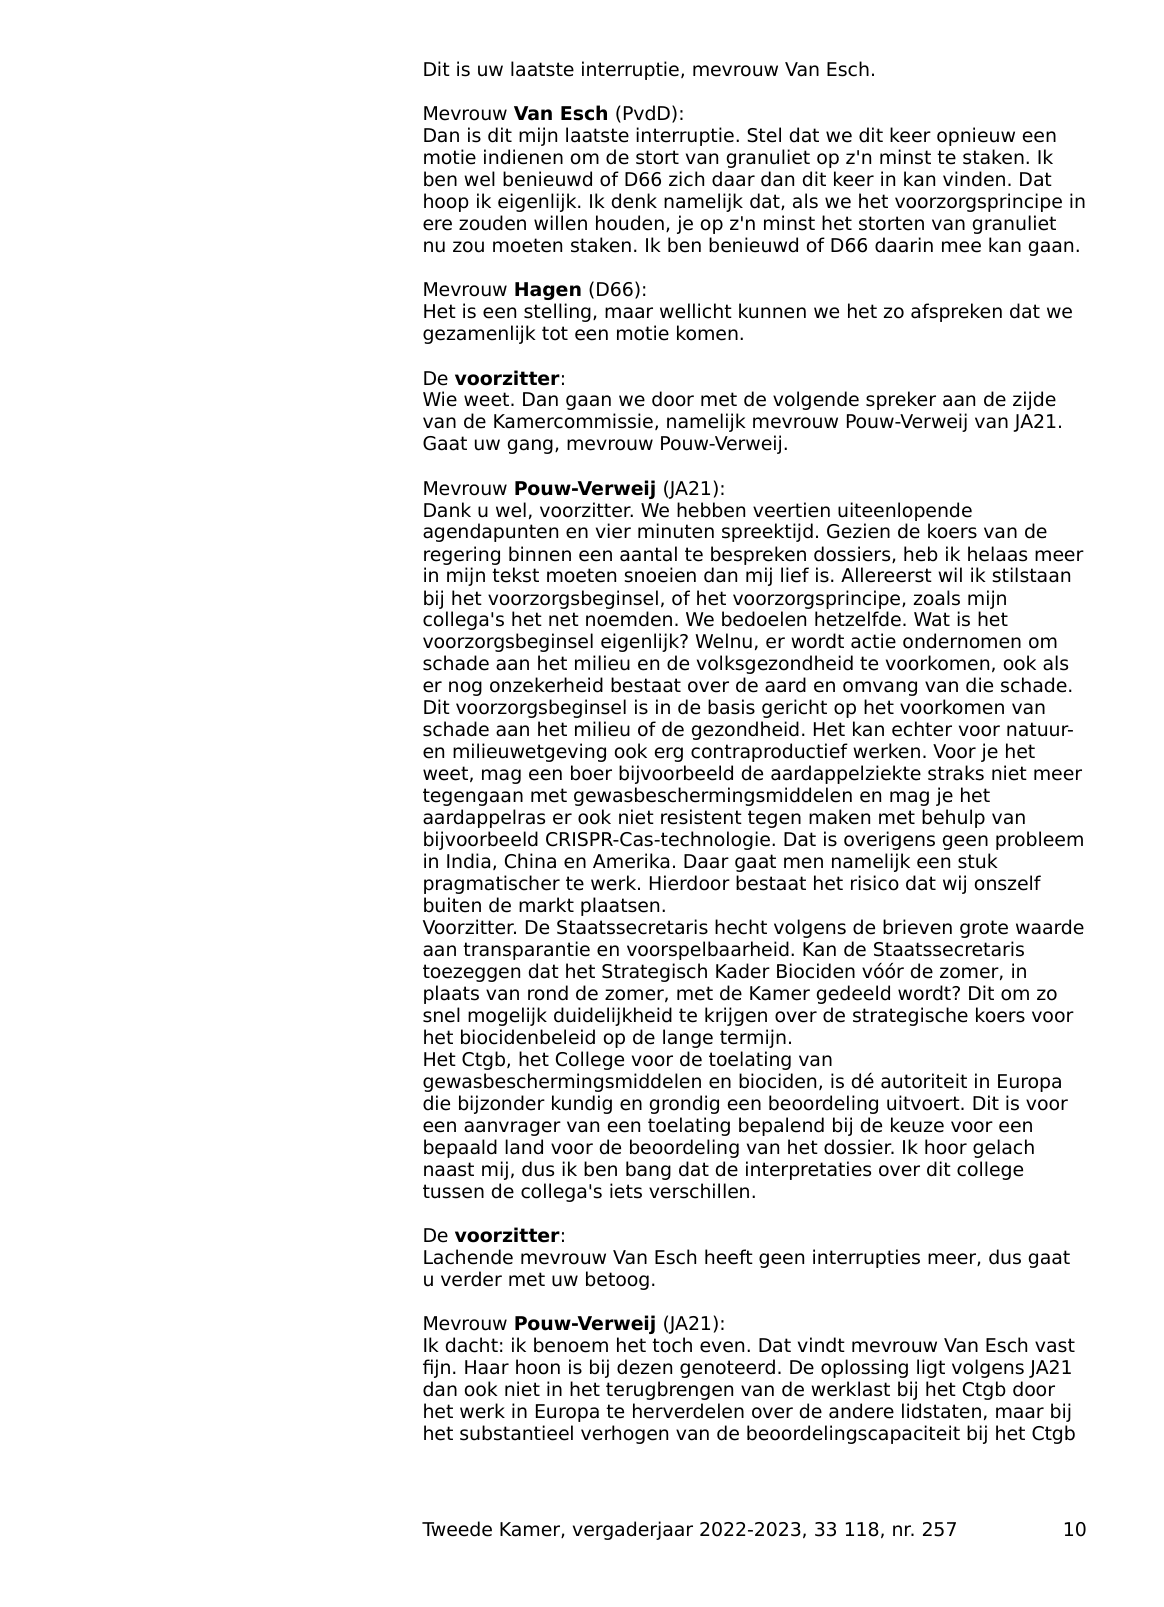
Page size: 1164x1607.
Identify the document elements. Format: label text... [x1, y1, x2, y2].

text Dank u wel, voorzitter. We hebben veertien uiteenlopende agendapunten en vier minuten spreektijd. Gezien de koers van de regering binnen een aantal te bespreken dossiers, heb ik helaas meer in mijn tekst moeten snoeien dan mij lief is. Allereerst wil ik stilstaan bij het voorzorgsbeginsel, of het voorzorgsprincipe, zoals mijn collega's het net noemden. We bedoelen hetzelfde. Wat is het voorzorgsbeginsel eigenlijk? Welnu, er wordt actie ondernomen om schade aan het milieu en de volksgezondheid te voorkomen, ook als er nog onzekerheid bestaat over de aard en omvang van die schade. Dit voorzorgsbeginsel is in de basis gericht op het voorkomen van schade aan het milieu of de gezondheid. Het kan echter voor natuur- en milieuwetgeving ook erg contraproductief werken. Voor je het weet, mag een boer bijvoorbeeld de aardappelziekte straks niet meer tegengaan met gewasbeschermingsmiddelen en mag je het aardappelras er ook niet resistent tegen maken met behulp van bijvoorbeeld CRISPR-Cas-technologie. Dat is overigens geen probleem in India, China en Amerika. Daar gaat men namelijk een stuk pragmatischer te werk. Hierdoor bestaat het risico dat wij onszelf buiten de markt plaatsen. [422, 499, 1087, 917]
text Dit is uw laatste interruptie, mevrouw Van Esch. [422, 59, 1087, 81]
text Het is een stelling, maar wellicht kunnen we het zo afspreken dat we gezamenlijk tot een motie komen. [422, 301, 1087, 345]
text Ik dacht: ik benoem het toch even. Dat vindt mevrouw Van Esch vast fijn. Haar hoon is bij dezen genoteerd. De oplossing ligt volgens JA21 dan ook niet in het terugbrengen van de werklast bij het Ctgb door het werk in Europa te herverdelen over de andere lidstaten, maar bij het substantieel verhogen van de beoordelingscapaciteit bij het Ctgb [422, 1335, 1087, 1445]
text Het Ctgb, het College voor de toelating van gewasbeschermingsmiddelen en biociden, is dé autoriteit in Europa die bijzonder kundig en grondig een beoordeling uitvoert. Dit is voor een aanvrager van een toelating bepalend bij de keuze voor een bepaald land voor de beoordeling van het dossier. Ik hoor gelach naast mij, dus ik ben bang dat de interpretaties over dit college tussen de collega's iets verschillen. [422, 1049, 1087, 1203]
text Wie weet. Dan gaan we door met de volgende spreker aan de zijde van de Kamercommissie, namelijk mevrouw Pouw-Verweij van JA21. Gaat uw gang, mevrouw Pouw-Verweij. [422, 389, 1087, 455]
text Mevrouw Pouw-Verweij (JA21): [422, 1313, 1087, 1335]
text De voorzitter: [422, 1225, 1087, 1247]
text Mevrouw Hagen (D66): [422, 279, 1087, 301]
text Dan is dit mijn laatste interruptie. Stel dat we dit keer opnieuw een motie indienen om de stort van granuliet op z'n minst te staken. Ik ben wel benieuwd of D66 zich daar dan dit keer in kan vinden. Dat hoop ik eigenlijk. Ik denk namelijk dat, als we het voorzorgsprincipe in ere zouden willen houden, je op z'n minst het storten van granuliet nu zou moeten staken. Ik ben benieuwd of D66 daarin mee kan gaan. [422, 125, 1087, 257]
text Mevrouw Van Esch (PvdD): [422, 103, 1087, 125]
text Voorzitter. De Staatssecretaris hecht volgens de brieven grote waarde aan transparantie en voorspelbaarheid. Kan de Staatssecretaris toezeggen dat het Strategisch Kader Biociden vóór de zomer, in plaats van rond de zomer, met de Kamer gedeeld wordt? Dit om zo snel mogelijk duidelijkheid te krijgen over de strategische koers voor het biocidenbeleid op de lange termijn. [422, 917, 1087, 1049]
text De voorzitter: [422, 367, 1087, 389]
text Mevrouw Pouw-Verweij (JA21): [422, 477, 1087, 499]
text Lachende mevrouw Van Esch heeft geen interrupties meer, dus gaat u verder met uw betoog. [422, 1247, 1087, 1291]
